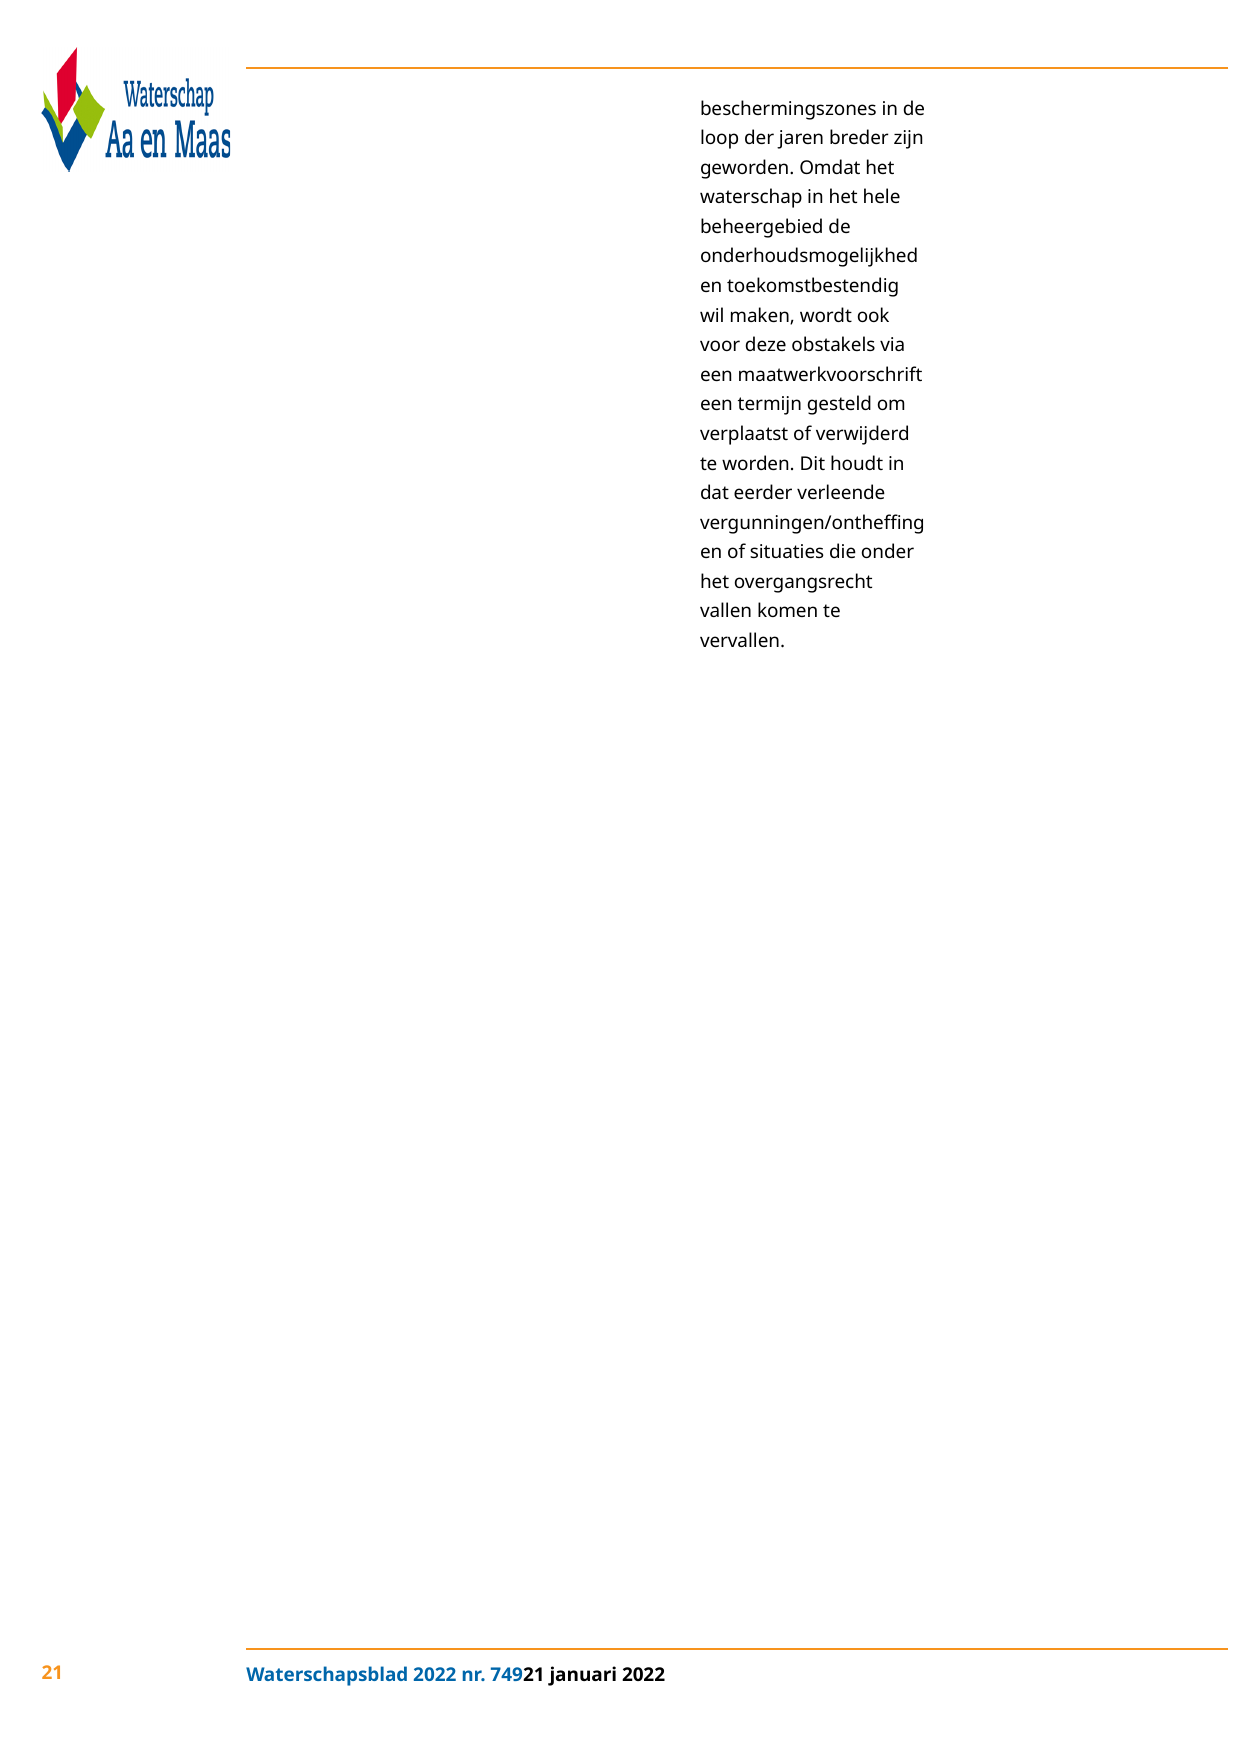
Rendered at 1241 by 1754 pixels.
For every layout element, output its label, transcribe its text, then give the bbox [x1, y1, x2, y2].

table_cell [474, 95, 700, 653]
table_cell [248, 95, 474, 653]
table_cell [926, 95, 1152, 653]
table_cell beschermingszones in de loop der jaren breder zijn geworden. Omdat het waterschap in het hele beheergebied de onderhoudsmogelijkheden toekomstbestendig wil maken, wordt ook voor deze obstakels via een maatwerkvoorschrift een termijn gesteld om verplaatst of verwijderd te worden. Dit houdt in dat eerder verleende vergunningen/ontheffingen of situaties die onder het overgangsrecht vallen komen te vervallen. [700, 95, 926, 653]
picture [41, 47, 231, 172]
